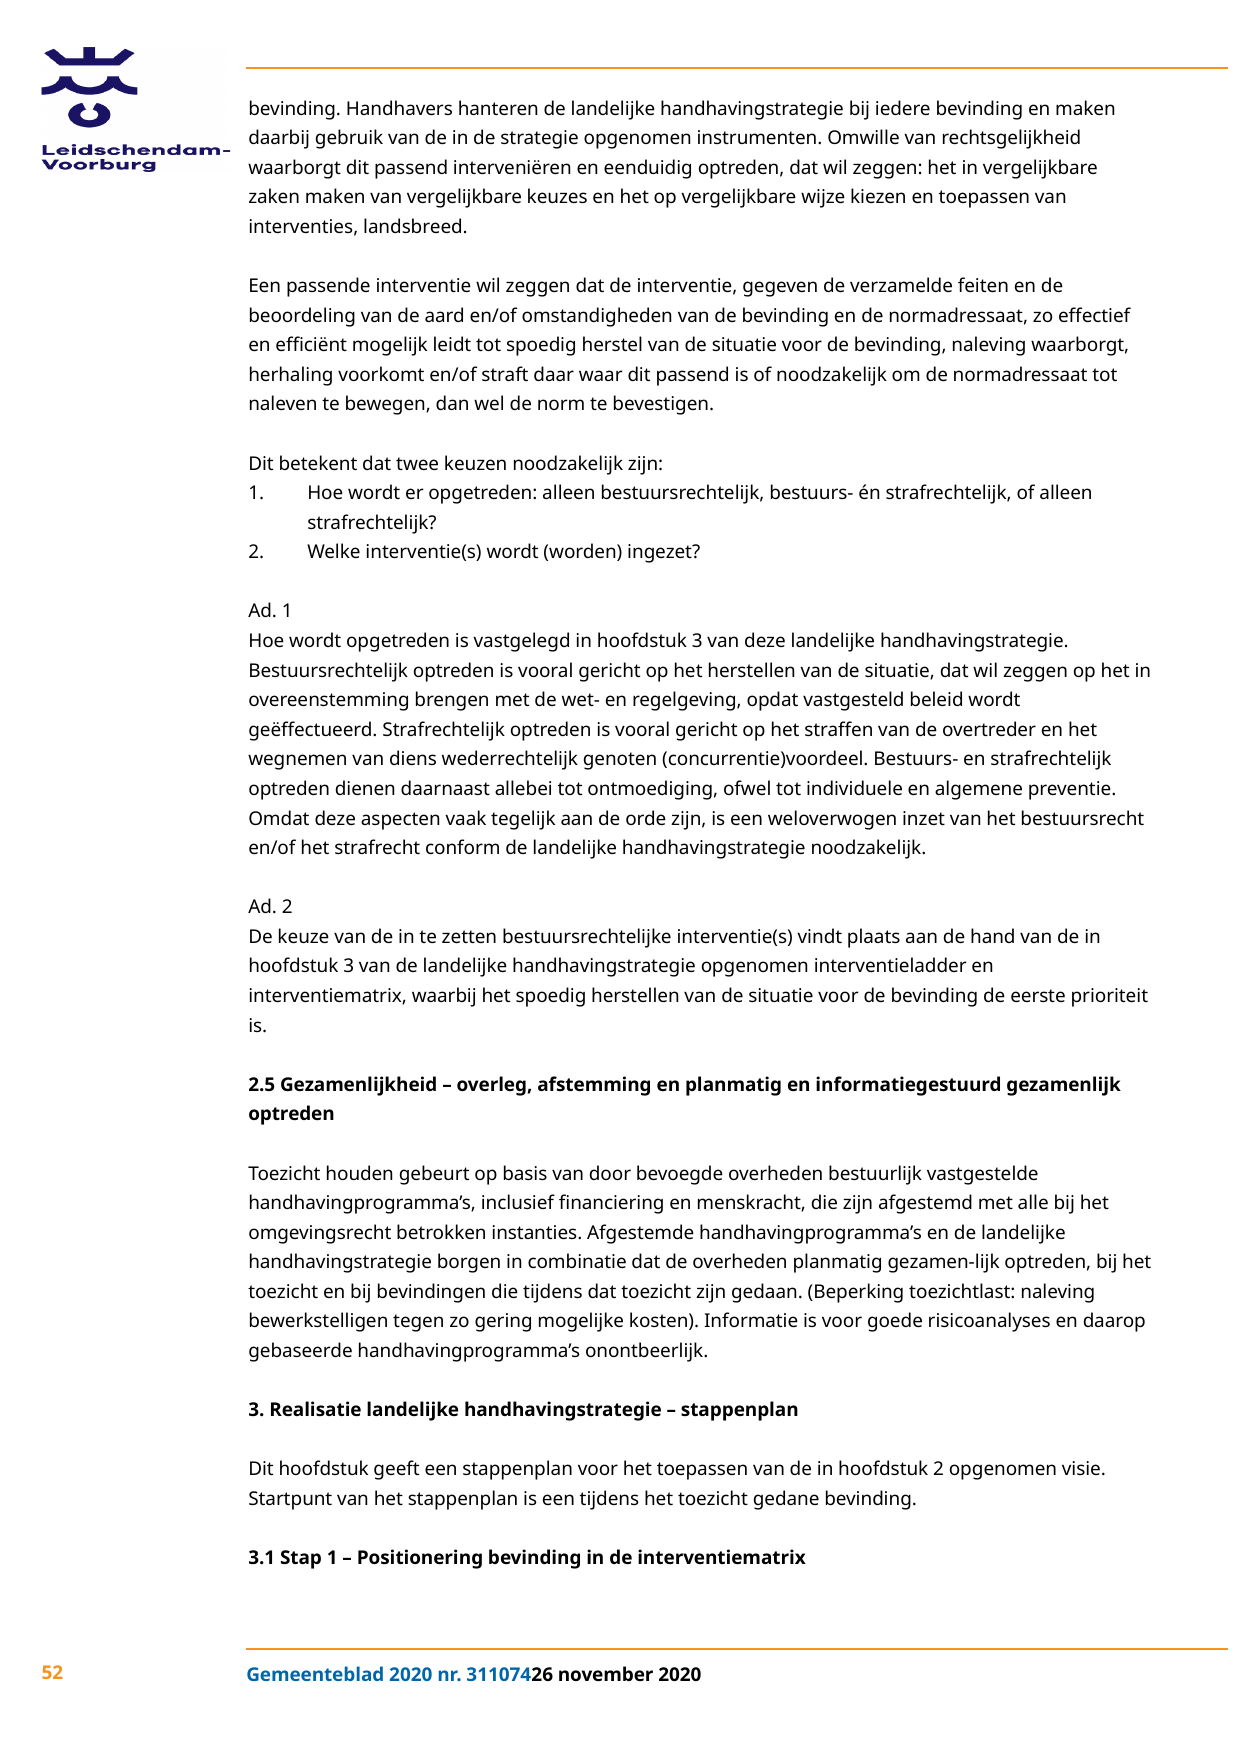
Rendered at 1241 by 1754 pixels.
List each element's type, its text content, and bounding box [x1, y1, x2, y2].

picture [41, 47, 231, 172]
text 3. Realisatie landelijke handhavingstrategie – stappenplan [248, 1396, 1152, 1422]
text Toezicht houden gebeurt op basis van door bevoegde overheden bestuurlijk vastgestelde handhavingprogramma’s, inclusief financiering en menskracht, die zijn afgestemd met alle bij het omgevingsrecht betrokken instanties. Afgestemde handhavingprogramma’s en de landelijke handhavingstrategie borgen in combinatie dat de overheden planmatig gezamen-lijk optreden, bij het toezicht en bij bevindingen die tijdens dat toezicht zijn gedaan. (Beperking toezichtlast: naleving bewerkstelligen tegen zo gering mogelijke kosten). Informatie is voor goede risicoanalyses en daarop gebaseerde handhavingprogramma’s onontbeerlijk. [248, 1160, 1152, 1363]
list Hoe wordt er opgetreden: alleen bestuursrechtelijk, bestuurs- én strafrechtelijk, of alleen strafrechtelijk? [248, 479, 1152, 535]
text Een passende interventie wil zeggen dat de interventie, gegeven de verzamelde feiten en de beoordeling van de aard en/of omstandigheden van de bevinding en de normadressaat, zo effectief en efficiënt mogelijk leidt tot spoedig herstel van de situatie voor de bevinding, naleving waarborgt, herhaling voorkomt en/of straft daar waar dit passend is of noodzakelijk om de normadressaat tot naleven te bewegen, dan wel de norm te bevestigen. [248, 272, 1152, 416]
text Hoe wordt opgetreden is vastgelegd in hoofdstuk 3 van deze landelijke handhavingstrategie. Bestuursrechtelijk optreden is vooral gericht op het herstellen van de situatie, dat wil zeggen op het in overeenstemming brengen met de wet- en regelgeving, opdat vastgesteld beleid wordt geëffectueerd. Strafrechtelijk optreden is vooral gericht op het straffen van de overtreder en het wegnemen van diens wederrechtelijk genoten (concurrentie)voordeel. Bestuurs- en strafrechtelijk optreden dienen daarnaast allebei tot ontmoediging, ofwel tot individuele en algemene preventie. Omdat deze aspecten vaak tegelijk aan de orde zijn, is een weloverwogen inzet van het bestuursrecht en/of het strafrecht conform de landelijke handhavingstrategie noodzakelijk. [248, 627, 1152, 860]
list Welke interventie(s) wordt (worden) ingezet? [248, 538, 1152, 564]
text Ad. 1 [248, 598, 1152, 623]
text bevinding. Handhavers hanteren de landelijke handhavingstrategie bij iedere bevinding en maken daarbij gebruik van de in de strategie opgenomen instrumenten. Omwille van rechtsgelijkheid waarborgt dit passend interveniëren en eenduidig optreden, dat wil zeggen: het in vergelijkbare zaken maken van vergelijkbare keuzes en het op vergelijkbare wijze kiezen en toepassen van interventies, landsbreed. [248, 95, 1152, 239]
text 3.1 Stap 1 – Positionering bevinding in de interventiematrix [248, 1544, 1152, 1570]
text Ad. 2 [248, 893, 1152, 919]
text 2.5 Gezamenlijkheid – overleg, afstemming en planmatig en informatiegestuurd gezamenlijk optreden [248, 1071, 1152, 1126]
text Dit hoofdstuk geeft een stappenplan voor het toepassen van de in hoofdstuk 2 opgenomen visie. Startpunt van het stappenplan is een tijdens het toezicht gedane bevinding. [248, 1456, 1152, 1511]
text De keuze van de in te zetten bestuursrechtelijke interventie(s) vindt plaats aan de hand van de in hoofdstuk 3 van de landelijke handhavingstrategie opgenomen interventieladder en interventiematrix, waarbij het spoedig herstellen van de situatie voor de bevinding de eerste prioriteit is. [248, 923, 1152, 1038]
text Dit betekent dat twee keuzen noodzakelijk zijn: [248, 450, 1152, 476]
